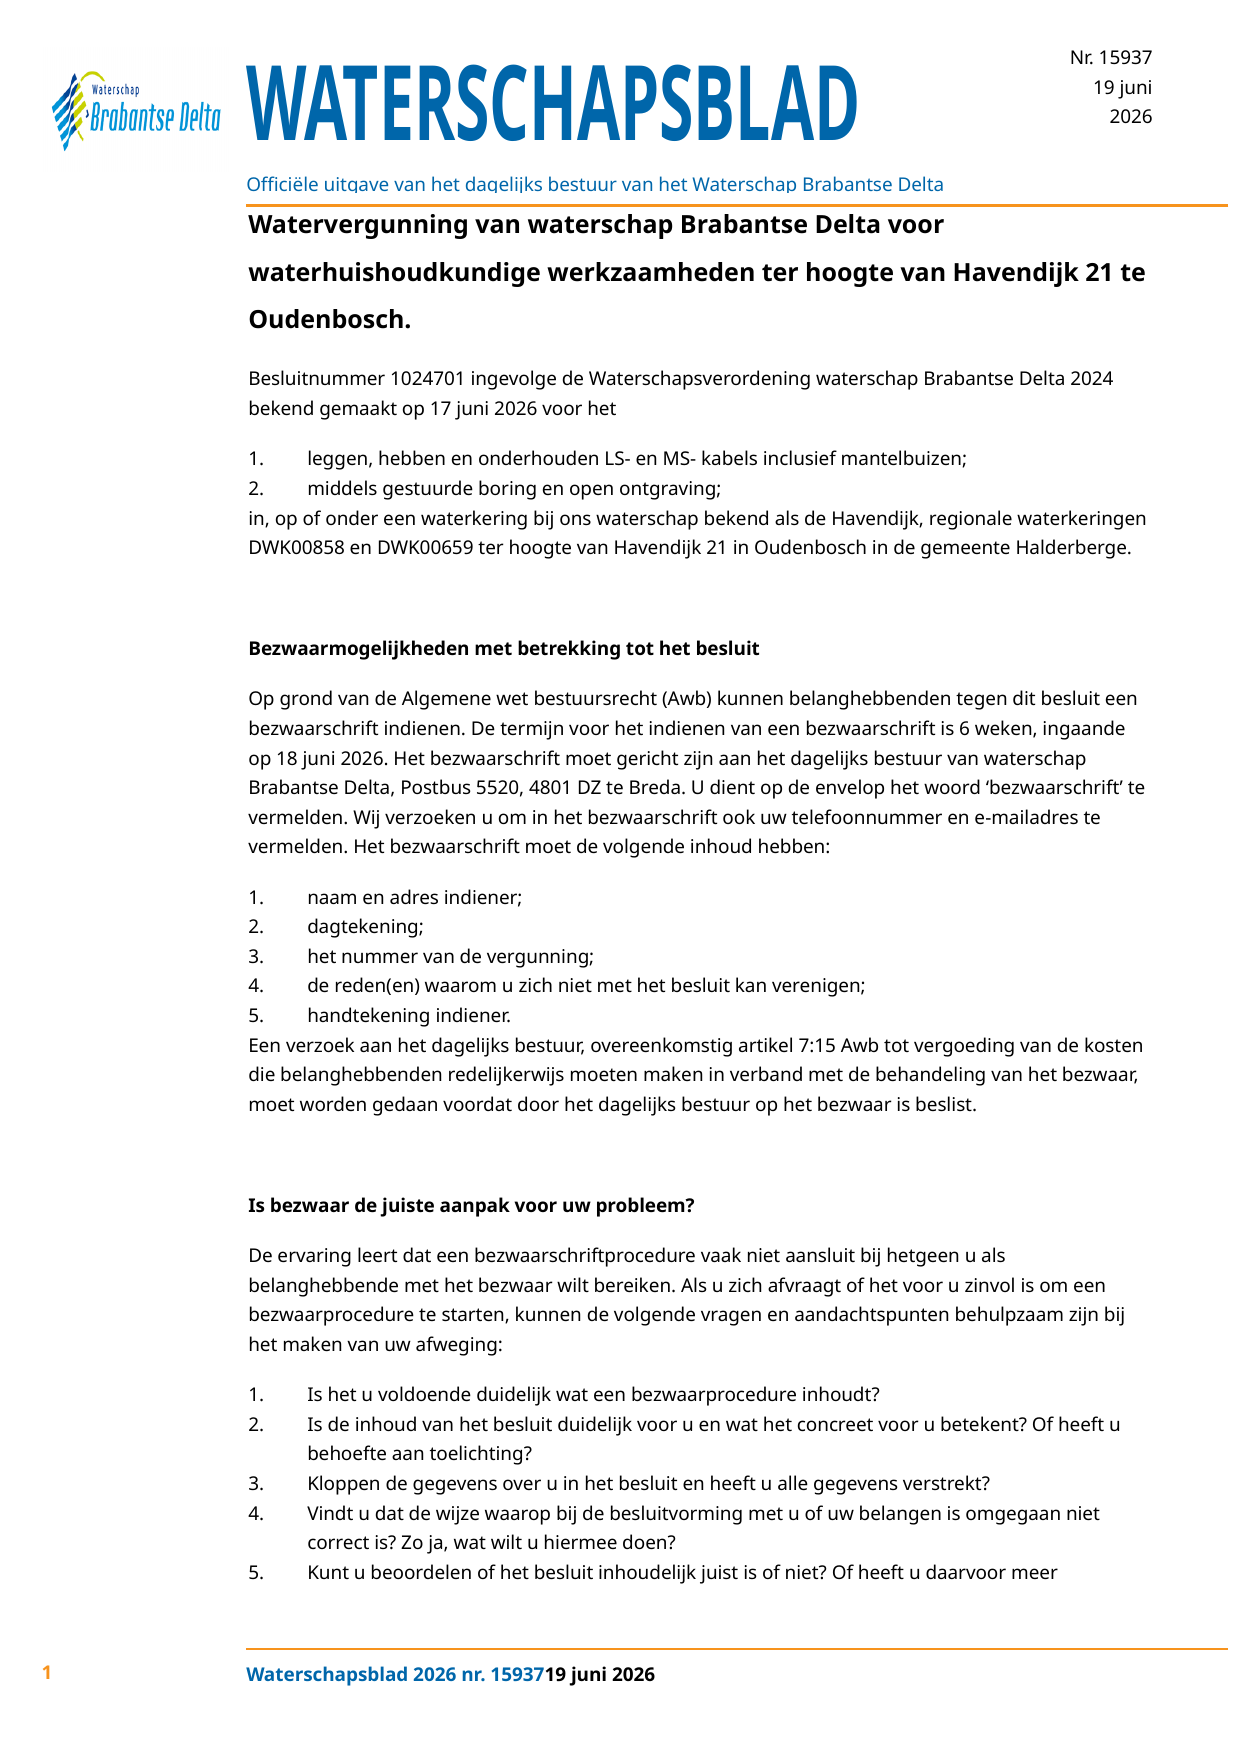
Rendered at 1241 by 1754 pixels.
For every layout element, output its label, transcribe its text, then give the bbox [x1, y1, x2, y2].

list Kunt u beoordelen of het besluit inhoudelijk juist is of niet? Of heeft u daarvoor meer [248, 1559, 1152, 1584]
list de reden(en) waarom u zich niet met het besluit kan verenigen; [248, 973, 1152, 998]
list dagtekening; [248, 913, 1152, 939]
text Is bezwaar de juiste aanpak voor uw probleem? [248, 1192, 1152, 1217]
list Is de inhoud van het besluit duidelijk voor u en wat het concreet voor u betekent? Of heeft u behoefte aan toelichting? [248, 1411, 1152, 1466]
list naam en adres indiener; [248, 884, 1152, 909]
list Vindt u dat de wijze waarop bij de besluitvorming met u of uw belangen is omgegaan niet correct is? Zo ja, wat wilt u hiermee doen? [248, 1500, 1152, 1555]
text Op grond van de Algemene wet bestuursrecht (Awb) kunnen belanghebbenden tegen dit besluit een bezwaarschrift indienen. De termijn voor het indienen van een bezwaarschrift is 6 weken, ingaande op 18 juni 2026. Het bezwaarschrift moet gericht zijn aan het dagelijks bestuur van waterschap Brabantse Delta, Postbus 5520, 4801 DZ te Breda. U dient op de envelop het woord ‘bezwaarschrift’ te vermelden. Wij verzoeken u om in het bezwaarschrift ook uw telefoonnummer en e‑mailadres te vermelden. Het bezwaarschrift moet de volgende inhoud hebben: [248, 686, 1152, 859]
text Watervergunning van waterschap Brabantse Delta voor waterhuishoudkundige werkzaamheden ter hoogte van Havendijk 21 te Oudenbosch. [248, 207, 1152, 336]
text De ervaring leert dat een bezwaarschriftprocedure vaak niet aansluit bij hetgeen u als belanghebbende met het bezwaar wilt bereiken. Als u zich afvraagt of het voor u zinvol is om een bezwaarprocedure te starten, kunnen de volgende vragen en aandachtspunten behulpzaam zijn bij het maken van uw afweging: [248, 1242, 1152, 1357]
list Is het u voldoende duidelijk wat een bezwaarprocedure inhoudt? [248, 1381, 1152, 1407]
list handtekening indiener. [248, 1002, 1152, 1028]
text Besluitnummer 1024701 ingevolge de Waterschapsverordening waterschap Brabantse Delta 2024 bekend gemaakt op 17 juni 2026 voor het [248, 366, 1152, 421]
text in, op of onder een waterkering bij ons waterschap bekend als de Havendijk, regionale waterkeringen DWK00858 en DWK00659 ter hoogte van Havendijk 21 in Oudenbosch in de gemeente Halderberge. [248, 505, 1152, 560]
list middels gestuurde boring en open ontgraving; [248, 475, 1152, 501]
text Een verzoek aan het dagelijks bestuur, overeenkomstig artikel 7:15 Awb tot vergoeding van de kosten die belanghebbenden redelijkerwijs moeten maken in verband met de behandeling van het bezwaar, moet worden gedaan voordat door het dagelijks bestuur op het bezwaar is beslist. [248, 1032, 1152, 1117]
list leggen, hebben en onderhouden LS- en MS- kabels inclusief mantelbuizen; [248, 446, 1152, 471]
picture [41, 47, 231, 172]
text Bezwaarmogelijkheden met betrekking tot het besluit [248, 635, 1152, 661]
list Kloppen de gegevens over u in het besluit en heeft u alle gegevens verstrekt? [248, 1470, 1152, 1496]
list het nummer van de vergunning; [248, 943, 1152, 969]
